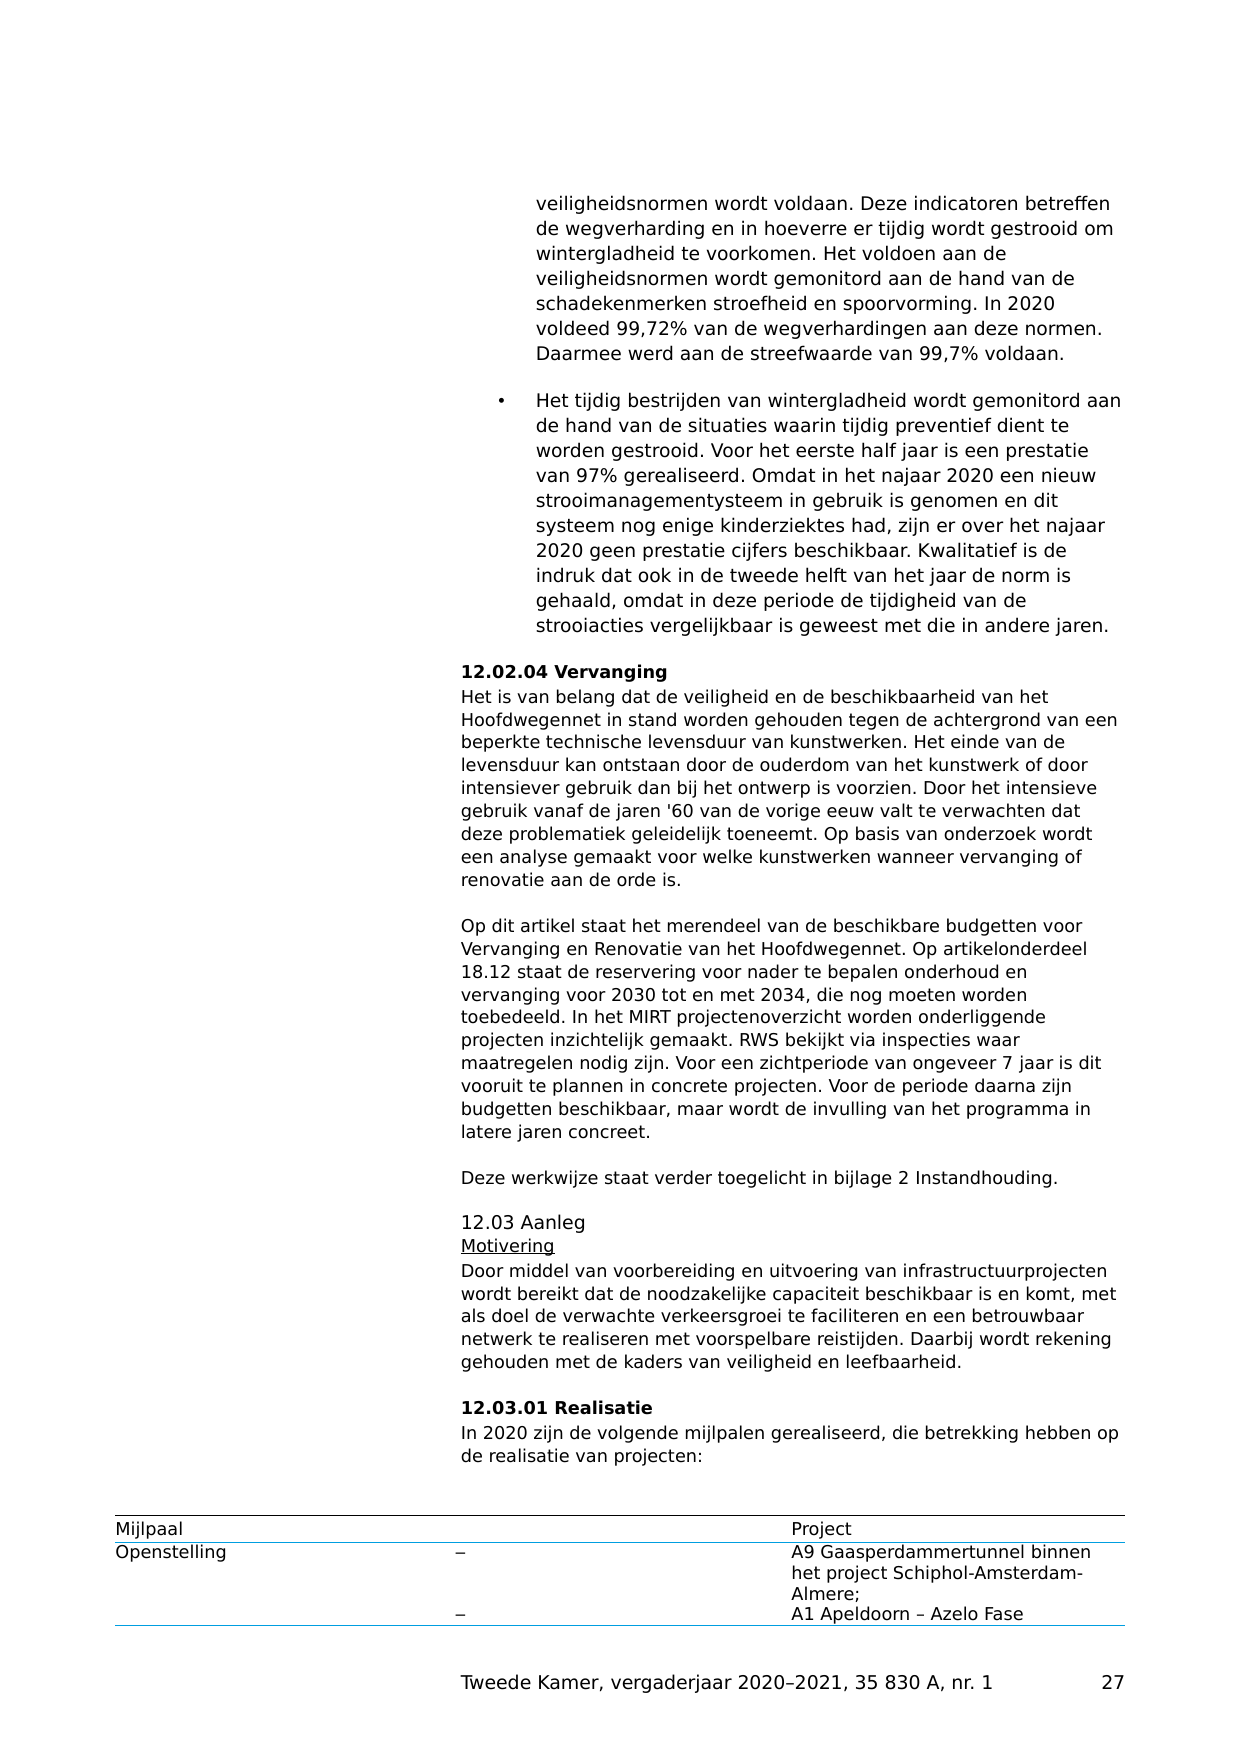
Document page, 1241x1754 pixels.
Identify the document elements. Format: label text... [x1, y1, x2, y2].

text Motivering [461, 1234, 1125, 1257]
table_header Tabel 13 Mijlpalen realisatieprojecten HWN [115, 1490, 1125, 1515]
text 12.02.04 Vervanging [461, 660, 1125, 683]
table_cell A1 Apeldoorn – Azelo Fase [788, 1604, 1125, 1625]
table_cell [452, 1516, 788, 1542]
text Het is van belang dat de veiligheid en de beschikbaarheid van het Hoofdwegennet in stand worden gehouden tegen de achtergrond van een beperkte technische levensduur van kunstwerken. Het einde van de levensduur kan ontstaan door de ouderdom van het kunstwerk of door intensiever gebruik dan bij het ontwerp is voorzien. Door het intensieve gebruik vanaf de jaren '60 van de vorige eeuw valt te verwachten dat deze problematiek geleidelijk toeneemt. Op basis van onderzoek wordt een analyse gemaakt voor welke kunstwerken wanneer vervanging of renovatie aan de orde is. [461, 685, 1125, 891]
title 12.03 Aanleg [461, 1212, 1125, 1234]
table_cell Openstelling [115, 1543, 452, 1604]
table_cell A9 Gaasperdammertunnel binnen het project Schiphol-Amsterdam-Almere; [788, 1543, 1125, 1604]
text Op dit artikel staat het merendeel van de beschikbare budgetten voor Vervanging en Renovatie van het Hoofdwegennet. Op artikelonderdeel 18.12 staat de reservering voor nader te bepalen onderhoud en vervanging voor 2030 tot en met 2034, die nog moeten worden toebedeeld. In het MIRT projectenoverzicht worden onderliggende projecten inzichtelijk gemaakt. RWS bekijkt via inspecties waar maatregelen nodig zijn. Voor een zichtperiode van ongeveer 7 jaar is dit vooruit te plannen in concrete projecten. Voor de periode daarna zijn budgetten beschikbaar, maar wordt de invulling van het programma in latere jaren concreet. [461, 914, 1125, 1143]
text Door middel van voorbereiding en uitvoering van infrastructuurprojecten wordt bereikt dat de noodzakelijke capaciteit beschikbaar is en komt, met als doel de verwachte verkeersgroei te faciliteren en een betrouwbaar netwerk te realiseren met voorspelbare reistijden. Daarbij wordt rekening gehouden met de kaders van veiligheid en leefbaarheid. [461, 1259, 1125, 1373]
table_cell Project [788, 1516, 1125, 1542]
table_cell [115, 1604, 452, 1625]
text Deze werkwijze staat verder toegelicht in bijlage 2 Instandhouding. [461, 1166, 1125, 1189]
text In 2020 zijn de volgende mijlpalen gerealiseerd, die betrekking hebben op de realisatie van projecten: [461, 1421, 1125, 1467]
text 12.03.01 Realisatie [461, 1396, 1125, 1419]
table_cell ‒ [452, 1543, 788, 1604]
table_cell ‒ [452, 1604, 788, 1625]
list Het tijdig bestrijden van wintergladheid wordt gemonitord aan de hand van de situaties waarin tijdig preventief dient te worden gestrooid. Voor het eerste half jaar is een prestatie van 97% gerealiseerd. Omdat in het najaar 2020 een nieuw strooimanagementysteem in gebruik is genomen en dit systeem nog enige kinderziektes had, zijn er over het najaar 2020 geen prestatie cijfers beschikbaar. Kwalitatief is de indruk dat ook in de tweede helft van het jaar de norm is gehaald, omdat in deze periode de tijdigheid van de strooiacties vergelijkbaar is geweest met die in andere jaren. [498, 388, 1125, 638]
list veiligheidsnormen wordt voldaan. Deze indicatoren betreffen de wegverharding en in hoeverre er tijdig wordt gestrooid om wintergladheid te voorkomen. Het voldoen aan de veiligheidsnormen wordt gemonitord aan de hand van de schadekenmerken stroefheid en spoorvorming. In 2020 voldeed 99,72% van de wegverhardingen aan deze normen. Daarmee werd aan de streefwaarde van 99,7% voldaan. [498, 191, 1125, 366]
table_cell Mijlpaal [115, 1516, 452, 1542]
